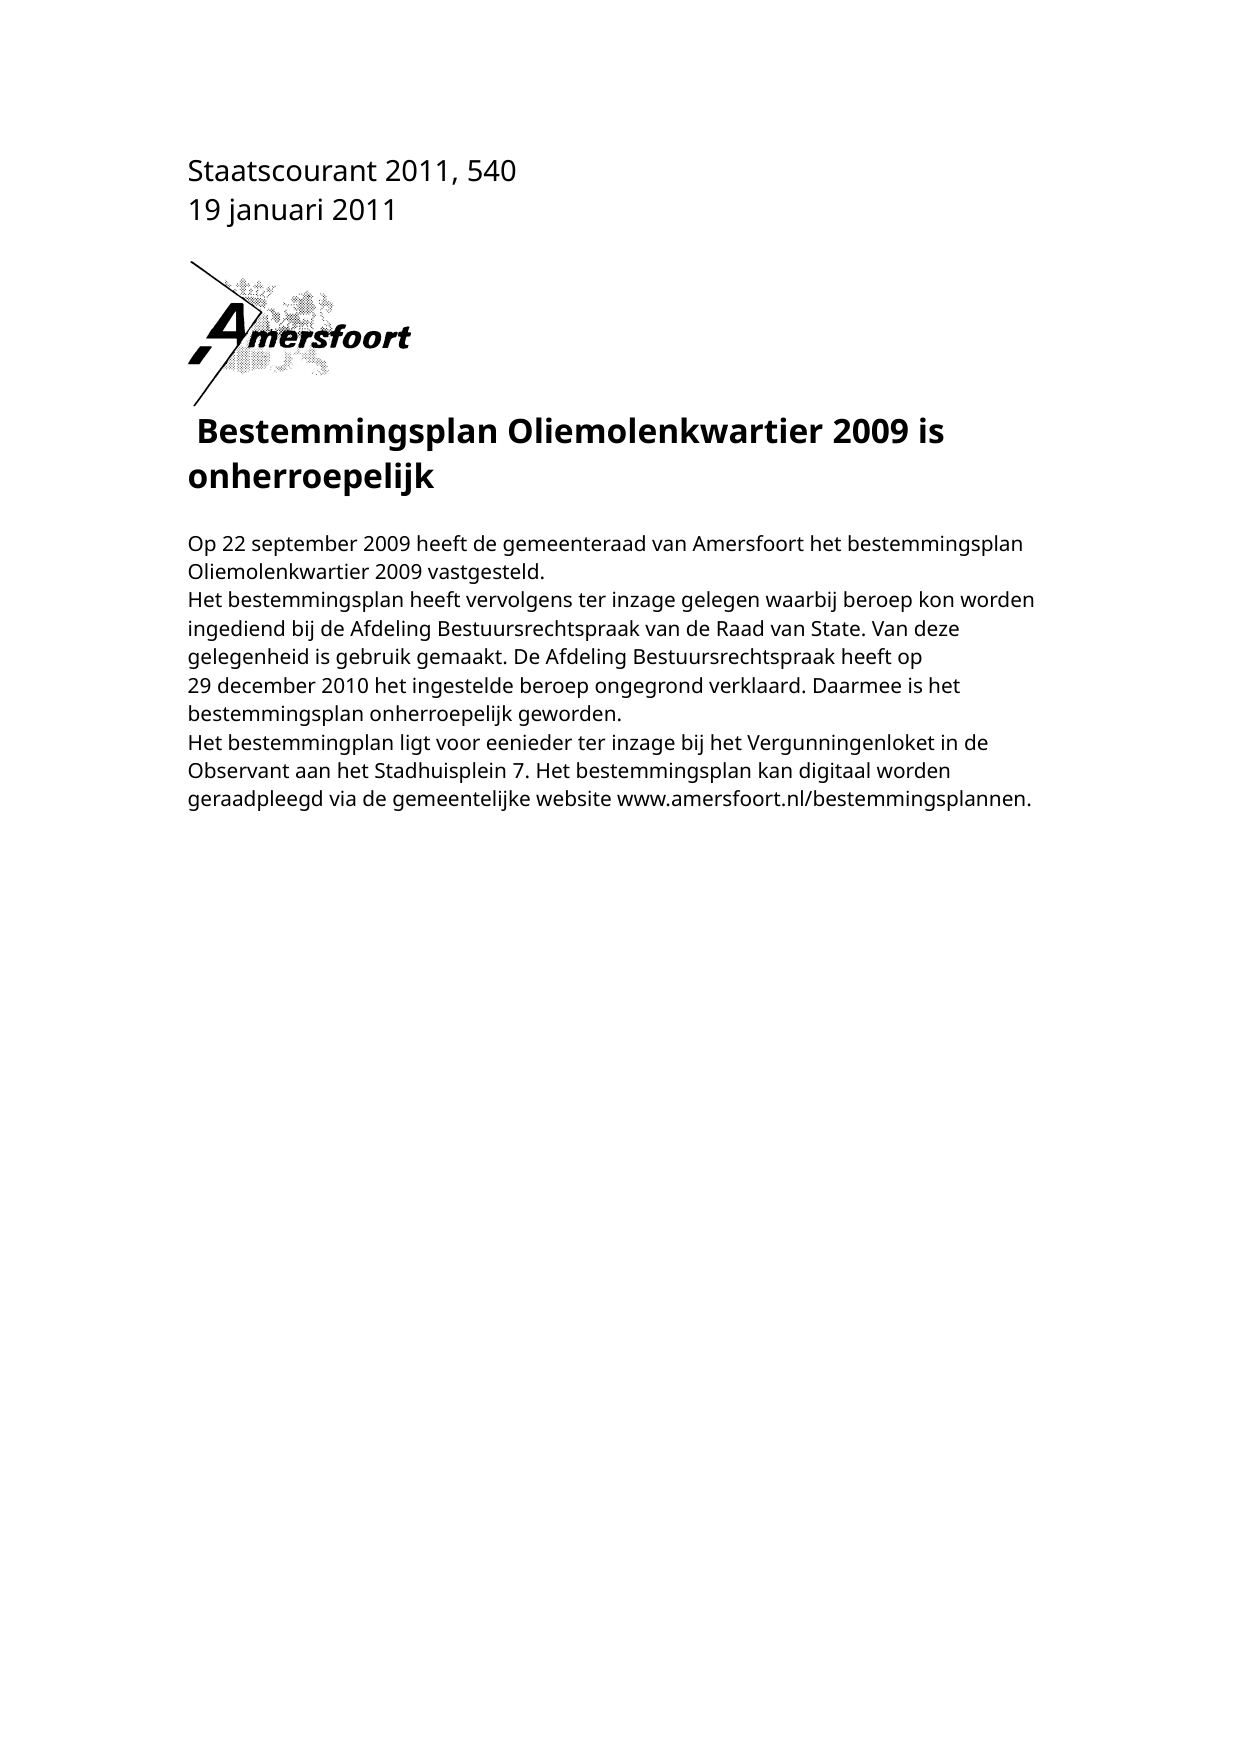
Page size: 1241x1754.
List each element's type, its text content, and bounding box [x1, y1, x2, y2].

text Staatscourant 2011, 540 [187, 150, 1053, 190]
picture [187, 258, 413, 408]
text Op 22 september 2009 heeft de gemeenteraad van Amersfoort het bestemmingsplan Oliemolenkwartier 2009 vastgesteld. [187, 529, 1053, 586]
text Het bestemmingplan ligt voor eenieder ter inzage bij het Vergunningenloket in de Observant aan het Stadhuisplein 7. Het bestemmingsplan kan digitaal worden geraadpleegd via de gemeentelijke website www.amersfoort.nl/bestemmingsplannen. [187, 728, 1053, 813]
text 19 januari 2011 [187, 190, 1053, 229]
subtitle Bestemmingsplan Oliemolenkwartier 2009 is onherroepelijk [187, 271, 1053, 499]
text Het bestemmingsplan heeft vervolgens ter inzage gelegen waarbij beroep kon worden ingediend bij de Afdeling Bestuursrechtspraak van de Raad van State. Van deze gelegenheid is gebruik gemaakt. De Afdeling Bestuursrechtspraak heeft op 29 december 2010 het ingestelde beroep ongegrond verklaard. Daarmee is het bestemmingsplan onherroepelijk geworden. [187, 586, 1053, 728]
